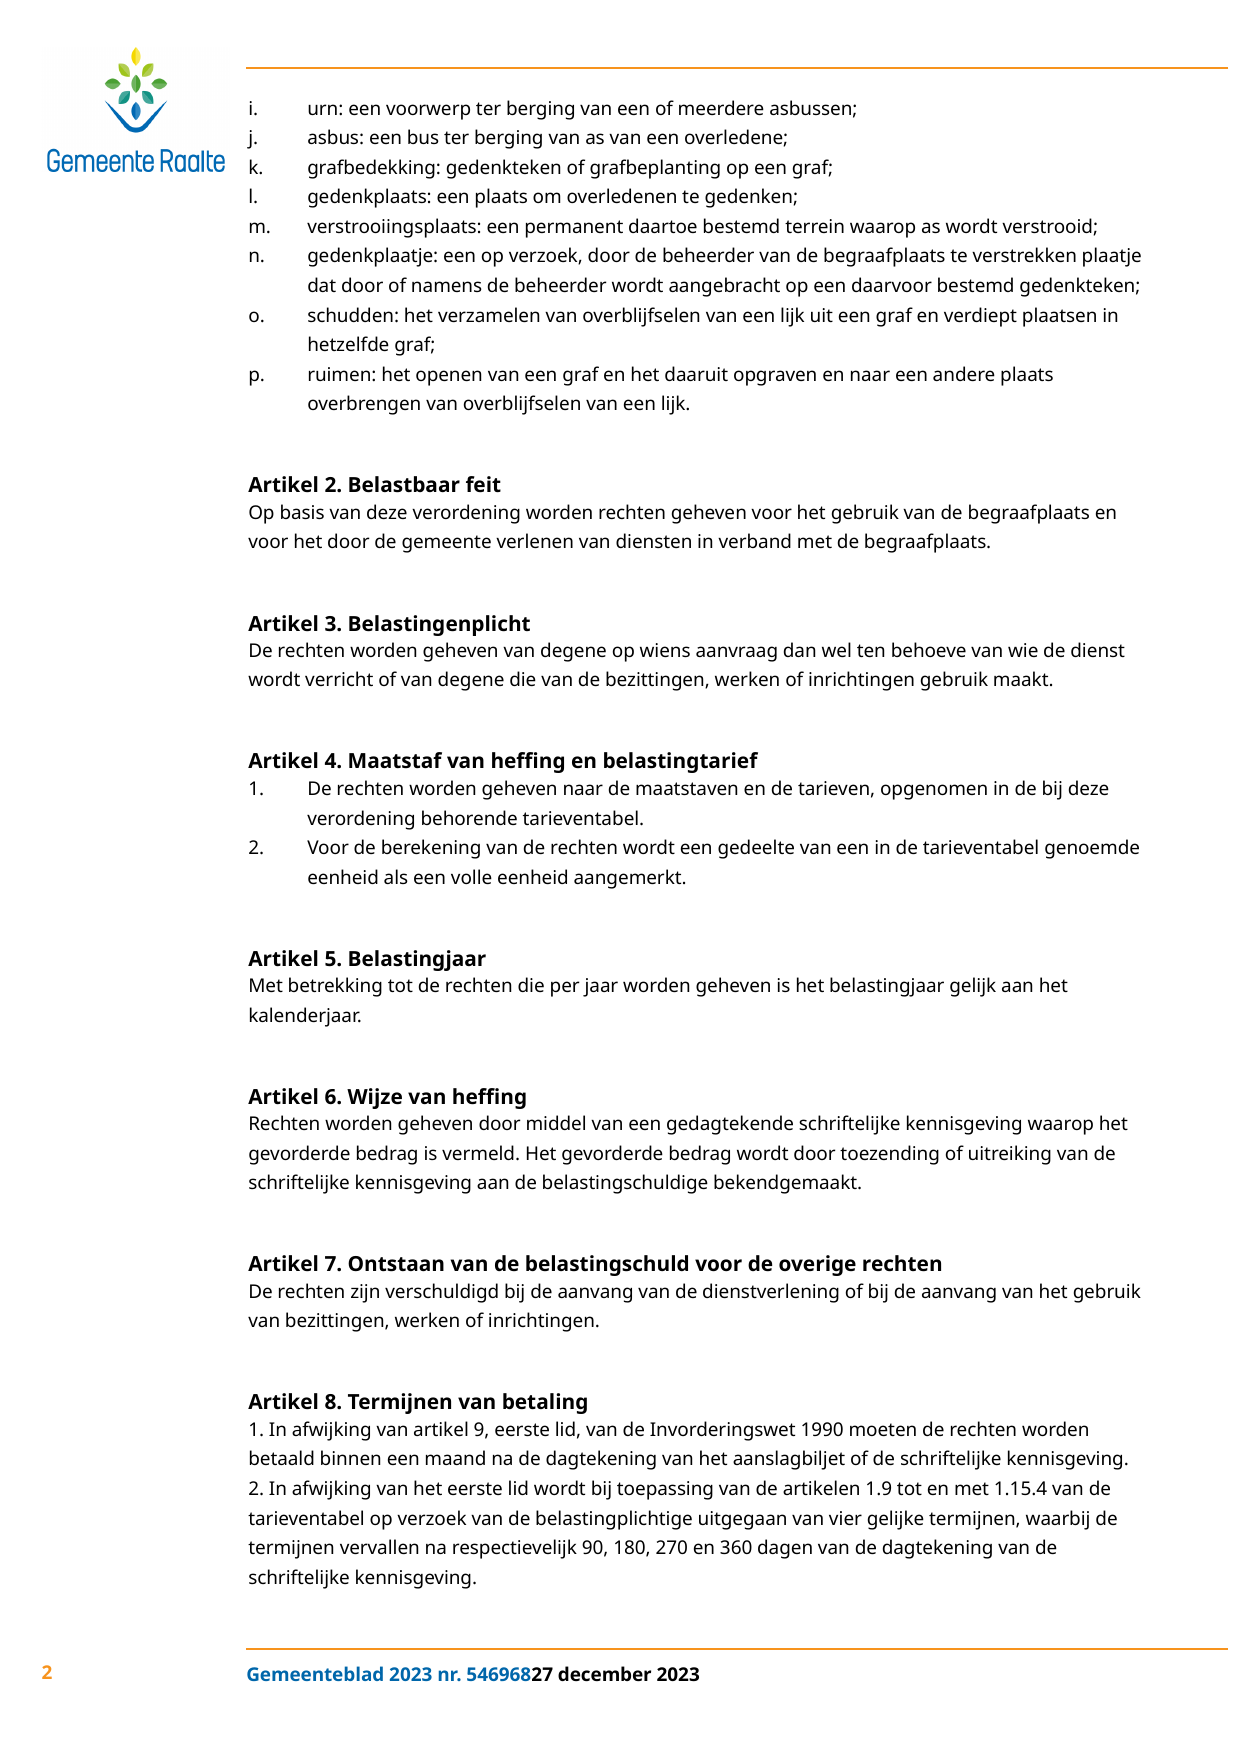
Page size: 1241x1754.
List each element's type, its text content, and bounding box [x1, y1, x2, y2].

list verstrooiingsplaats: een permanent daartoe bestemd terrein waarop as wordt verstrooid; [248, 213, 1152, 239]
text Artikel 3. Belastingenplicht [248, 609, 1152, 637]
list schudden: het verzamelen van overblijfselen van een lijk uit een graf en verdiept plaatsen in hetzelfde graf; [248, 302, 1152, 357]
text Rechten worden geheven door middel van een gedagtekende schriftelijke kennisgeving waarop het gevorderde bedrag is vermeld. Het gevorderde bedrag wordt door toezending of uitreiking van de schriftelijke kennisgeving aan de belastingschuldige bekendgemaakt. [248, 1110, 1152, 1195]
text Artikel 8. Termijnen van betaling [248, 1387, 1152, 1416]
text Artikel 7. Ontstaan van de belastingschuld voor de overige rechten [248, 1249, 1152, 1278]
text Met betrekking tot de rechten die per jaar worden geheven is het belastingjaar gelijk aan het kalenderjaar. [248, 972, 1152, 1028]
text Artikel 6. Wijze van heffing [248, 1082, 1152, 1110]
text De rechten worden geheven van degene op wiens aanvraag dan wel ten behoeve van wie de dienst wordt verricht of van degene die van de bezittingen, werken of inrichtingen gebruik maakt. [248, 637, 1152, 692]
text 1. In afwijking van artikel 9, eerste lid, van de Invorderingswet 1990 moeten de rechten worden betaald binnen een maand na de dagtekening van het aanslagbiljet of de schriftelijke kennisgeving. [248, 1416, 1152, 1471]
text Artikel 4. Maatstaf van heffing en belastingtarief [248, 747, 1152, 775]
text Artikel 5. Belastingjaar [248, 944, 1152, 972]
text De rechten zijn verschuldigd bij de aanvang van de dienstverlening of bij de aanvang van het gebruik van bezittingen, werken of inrichtingen. [248, 1278, 1152, 1333]
text Op basis van deze verordening worden rechten geheven voor het gebruik van de begraafplaats en voor het door de gemeente verlenen van diensten in verband met de begraafplaats. [248, 499, 1152, 554]
list grafbedekking: gedenkteken of grafbeplanting op een graf; [248, 154, 1152, 180]
list De rechten worden geheven naar de maatstaven en de tarieven, opgenomen in de bij deze verordening behorende tarieventabel. [248, 775, 1152, 830]
list ruimen: het openen van een graf en het daaruit opgraven en naar een andere plaats overbrengen van overblijfselen van een lijk. [248, 361, 1152, 416]
list asbus: een bus ter berging van as van een overledene; [248, 124, 1152, 150]
list gedenkplaats: een plaats om overledenen te gedenken; [248, 183, 1152, 209]
text Artikel 2. Belastbaar feit [248, 471, 1152, 499]
picture [41, 47, 231, 172]
list gedenkplaatje: een op verzoek, door de beheerder van de begraafplaats te verstrekken plaatje dat door of namens de beheerder wordt aangebracht op een daarvoor bestemd gedenkteken; [248, 243, 1152, 298]
list urn: een voorwerp ter berging van een of meerdere asbussen; [248, 95, 1152, 121]
text 2. In afwijking van het eerste lid wordt bij toepassing van de artikelen 1.9 tot en met 1.15.4 van de tarieventabel op verzoek van de belastingplichtige uitgegaan van vier gelijke termijnen, waarbij de termijnen vervallen na respectievelijk 90, 180, 270 en 360 dagen van de dagtekening van de schriftelijke kennisgeving. [248, 1475, 1152, 1589]
list Voor de berekening van de rechten wordt een gedeelte van een in de tarieventabel genoemde eenheid als een volle eenheid aangemerkt. [248, 834, 1152, 889]
